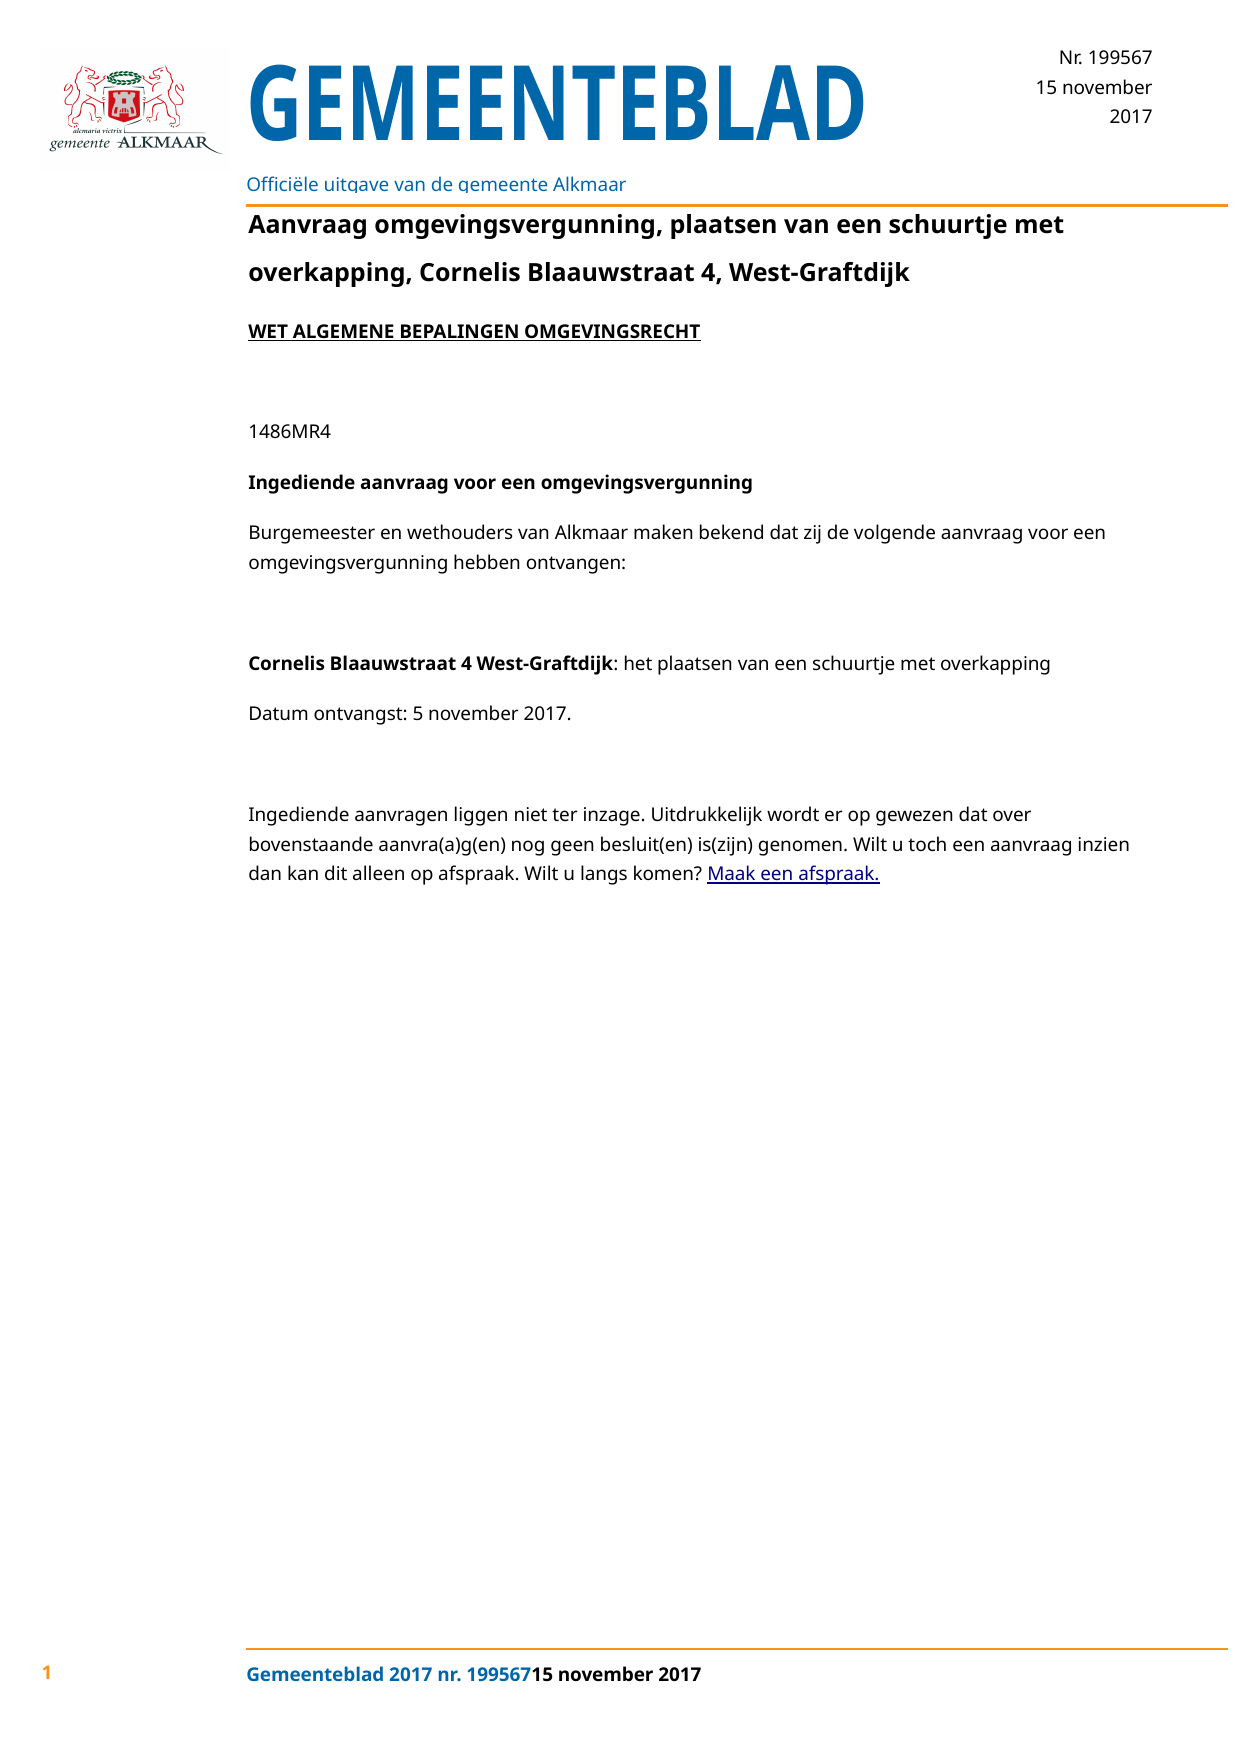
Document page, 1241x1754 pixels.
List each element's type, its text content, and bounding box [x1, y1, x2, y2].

text Ingediende aanvragen liggen niet ter inzage. Uitdrukkelijk wordt er op gewezen dat over bovenstaande aanvra(a)g(en) nog geen besluit(en) is(zijn) genomen. Wilt u toch een aanvraag inzien dan kan dit alleen op afspraak. Wilt u langs komen? Maak een afspraak. [248, 801, 1152, 886]
text WET ALGEMENE BEPALINGEN OMGEVINGSRECHT [248, 318, 1152, 344]
text Burgemeester en wethouders van Alkmaar maken bekend dat zij de volgende aanvraag voor een omgevingsvergunning hebben ontvangen: [248, 519, 1152, 575]
text Ingediende aanvraag voor een omgevingsvergunning [248, 469, 1152, 495]
text 1486MR4 [248, 419, 1152, 444]
picture [41, 47, 231, 172]
text Aanvraag omgevingsvergunning, plaatsen van een schuurtje met overkapping, Cornelis Blaauwstraat 4, West-Graftdijk [248, 207, 1152, 288]
text Datum ontvangst: 5 november 2017. [248, 700, 1152, 726]
text Cornelis Blaauwstraat 4 West-Graftdijk: het plaatsen van een schuurtje met overkapping [248, 650, 1152, 676]
